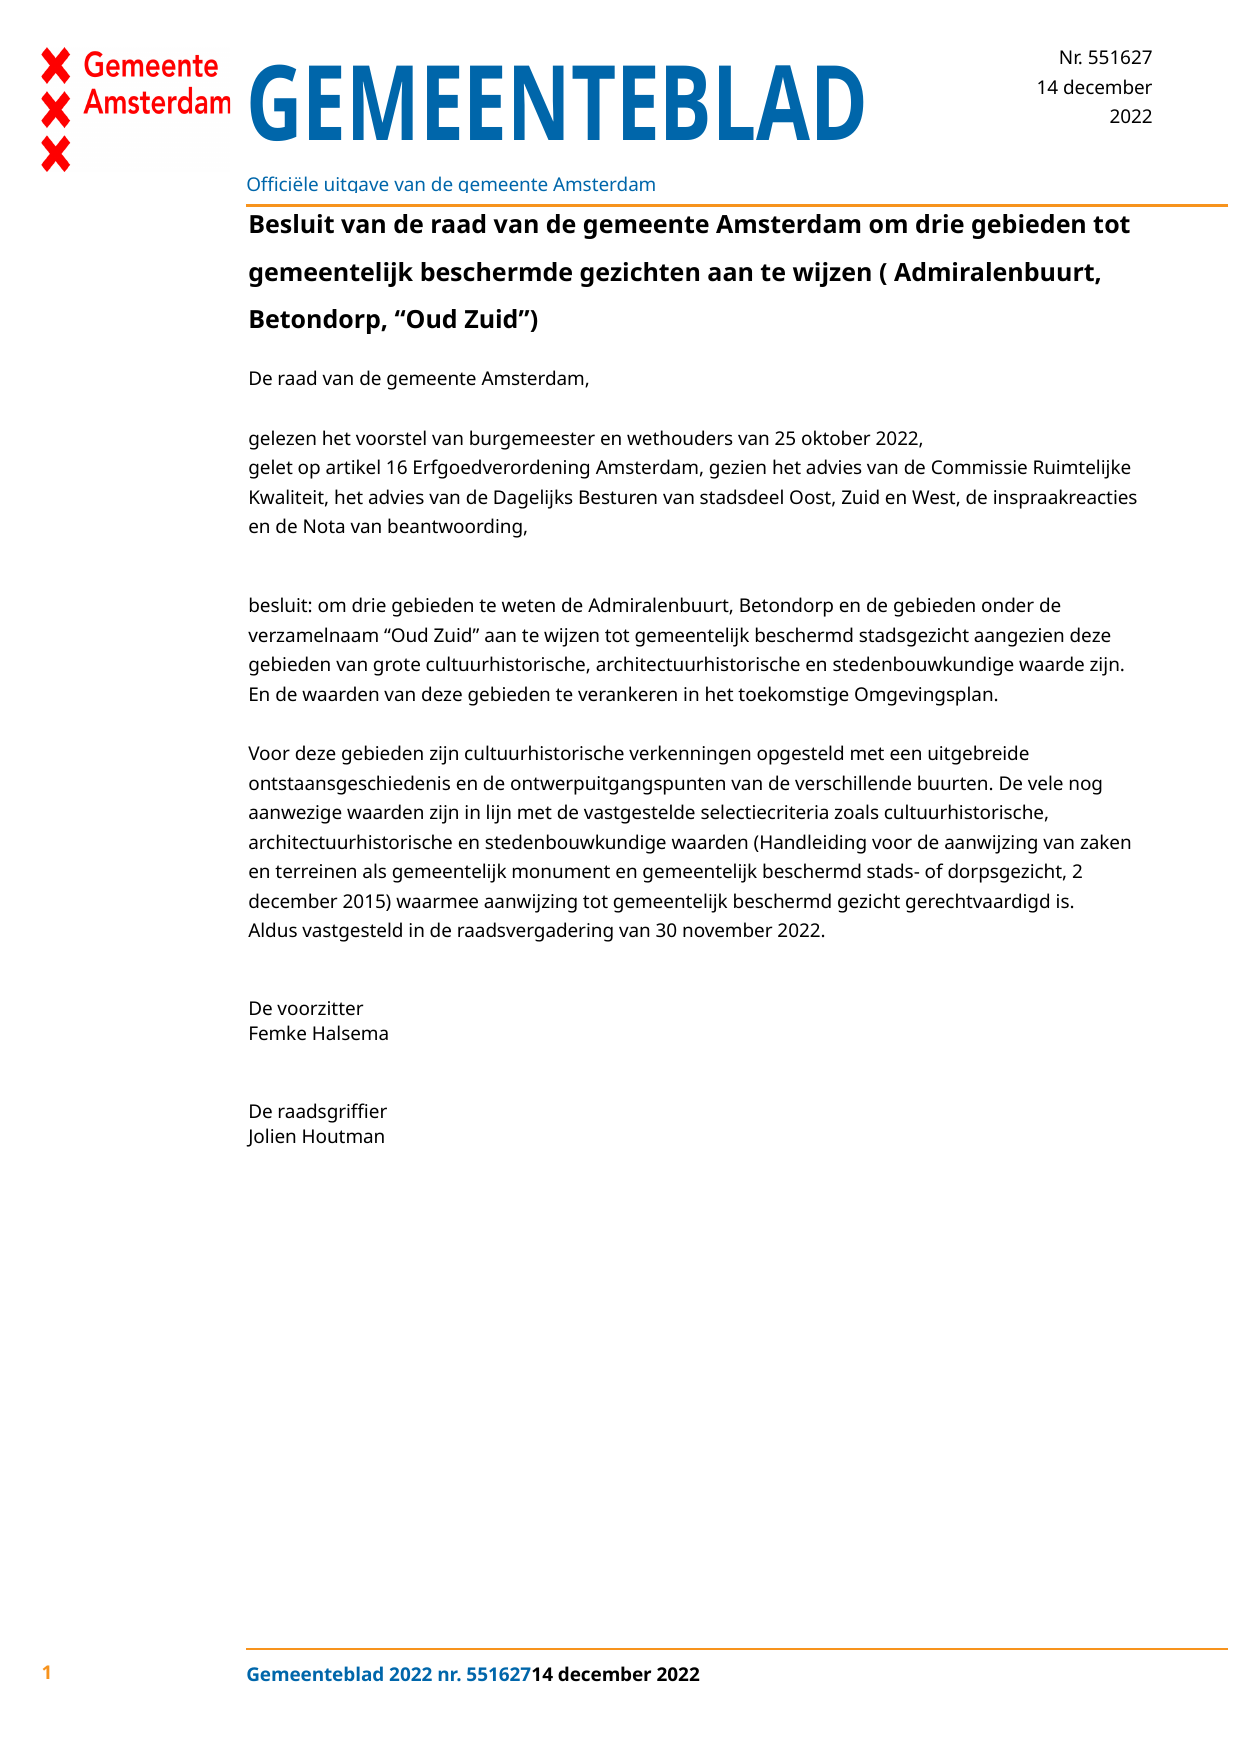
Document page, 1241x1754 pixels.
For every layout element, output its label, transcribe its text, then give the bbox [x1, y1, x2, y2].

text Besluit van de raad van de gemeente Amsterdam om drie gebieden tot gemeentelijk beschermde gezichten aan te wijzen ( Admiralenbuurt, Betondorp, “Oud Zuid”) [248, 207, 1152, 336]
text De raadsgriffier [248, 1098, 1152, 1123]
text De raad van de gemeente Amsterdam, [248, 366, 1152, 391]
text De voorzitter [248, 995, 1152, 1021]
text Voor deze gebieden zijn cultuurhistorische verkenningen opgesteld met een uitgebreide ontstaansgeschiedenis en de ontwerpuitgangspunten van de verschillende buurten. De vele nog aanwezige waarden zijn in lijn met de vastgestelde selectiecriteria zoals cultuurhistorische, architectuurhistorische en stedenbouwkundige waarden (Handleiding voor de aanwijzing van zaken en terreinen als gemeentelijk monument en gemeentelijk beschermd stads- of dorpsgezicht, 2 december 2015) waarmee aanwijzing tot gemeentelijk beschermd gezicht gerechtvaardigd is. [248, 740, 1152, 914]
text besluit: om drie gebieden te weten de Admiralenbuurt, Betondorp en de gebieden onder de verzamelnaam “Oud Zuid” aan te wijzen tot gemeentelijk beschermd stadsgezicht aangezien deze gebieden van grote cultuurhistorische, architectuurhistorische en stedenbouwkundige waarde zijn. En de waarden van deze gebieden te verankeren in het toekomstige Omgevingsplan. [248, 592, 1152, 707]
text Femke Halsema [248, 1021, 1152, 1046]
text Jolien Houtman [248, 1123, 1152, 1149]
text gelezen het voorstel van burgemeester en wethouders van 25 oktober 2022, [248, 425, 1152, 450]
text Aldus vastgesteld in de raadsvergadering van 30 november 2022. [248, 918, 1152, 943]
picture [41, 47, 231, 172]
text gelet op artikel 16 Erfgoedverordening Amsterdam, gezien het advies van de Commissie Ruimtelijke Kwaliteit, het advies van de Dagelijks Besturen van stadsdeel Oost, Zuid en West, de inspraakreacties en de Nota van beantwoording, [248, 454, 1152, 539]
